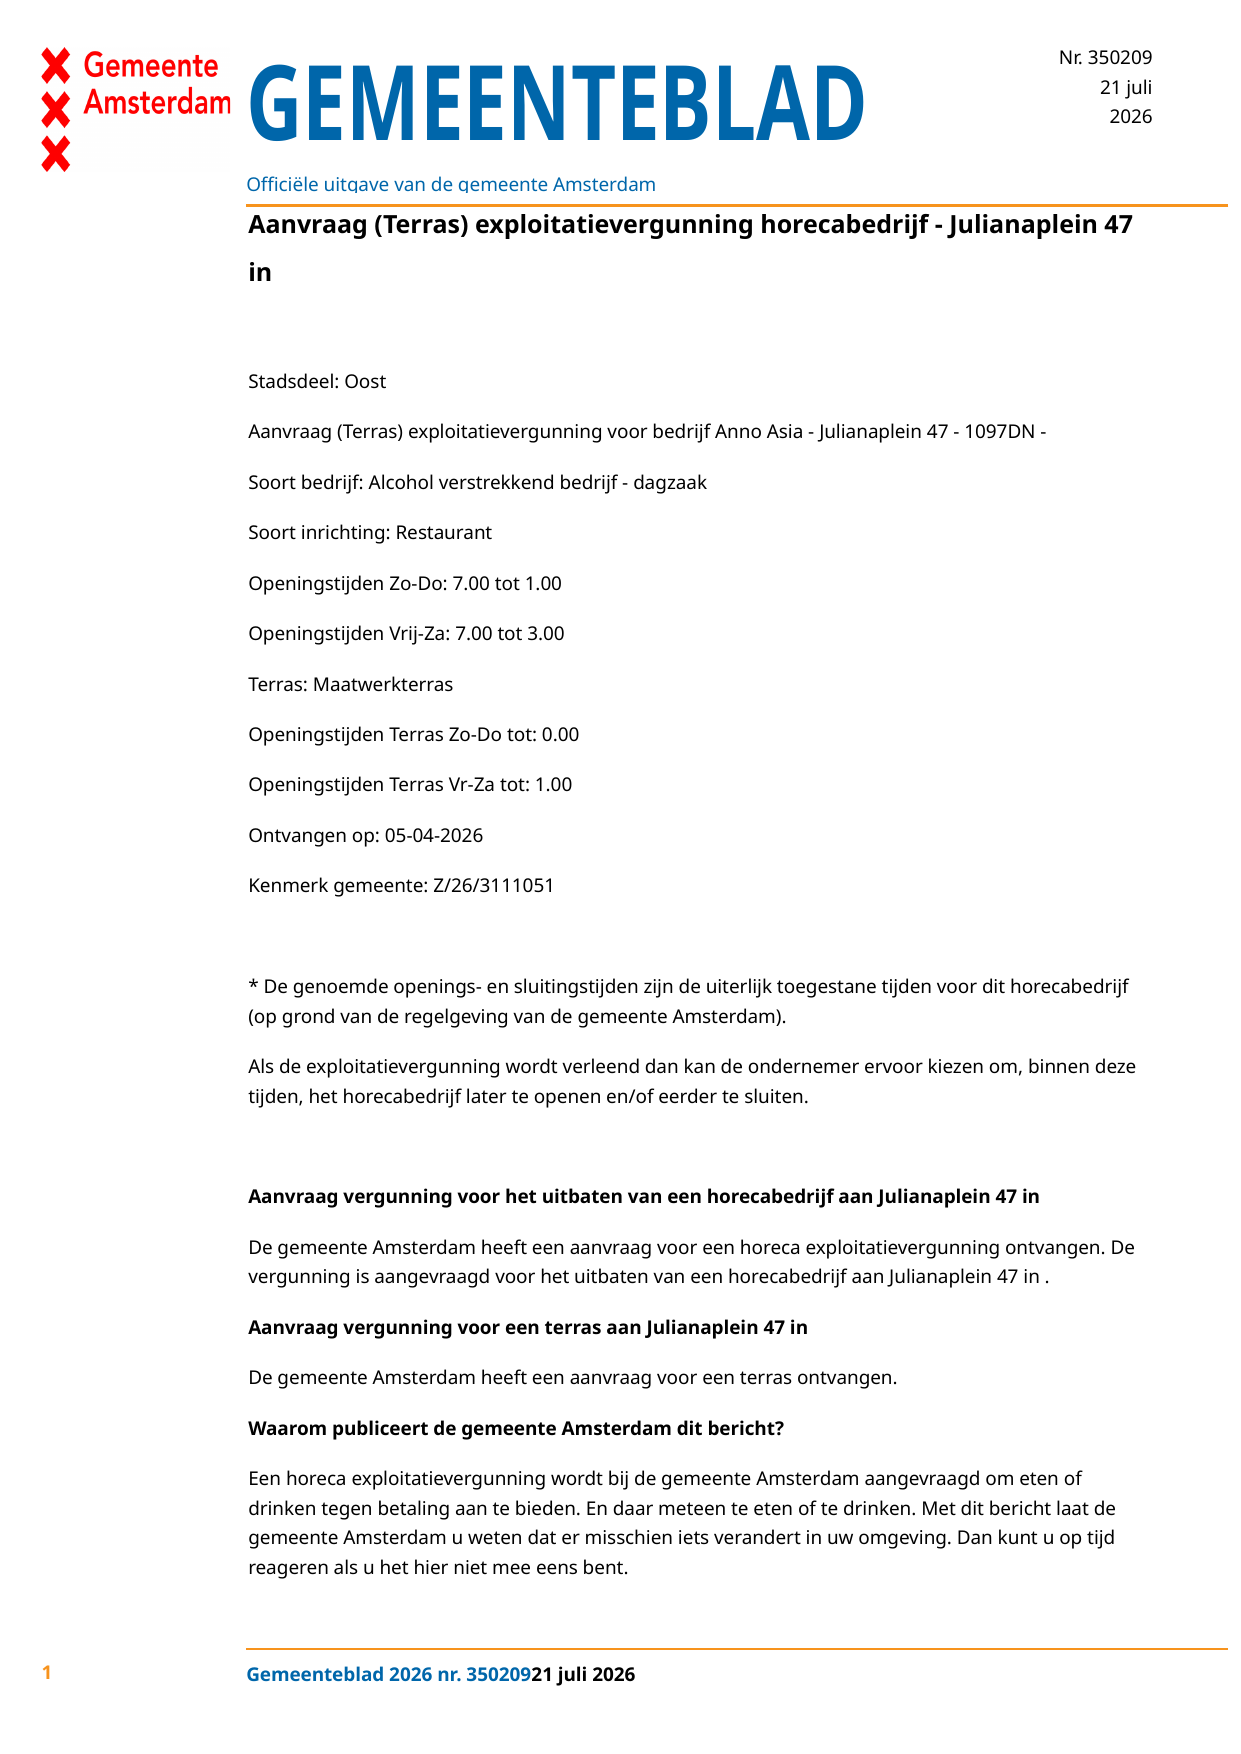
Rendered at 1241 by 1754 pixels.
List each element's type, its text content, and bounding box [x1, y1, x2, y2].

text Aanvraag (Terras) exploitatievergunning horecabedrijf - Julianaplein 47 in [248, 207, 1152, 288]
text Openingstijden Terras Zo-Do tot: 0.00 [248, 721, 1152, 747]
text Soort inrichting: Restaurant [248, 519, 1152, 545]
text De gemeente Amsterdam heeft een aanvraag voor een horeca exploitatievergunning ontvangen. De vergunning is aangevraagd voor het uitbaten van een horecabedrijf aan Julianaplein 47 in . [248, 1234, 1152, 1289]
text Openingstijden Vrij-Za: 7.00 tot 3.00 [248, 620, 1152, 646]
text Aanvraag vergunning voor een terras aan Julianaplein 47 in [248, 1314, 1152, 1340]
text Kenmerk gemeente: Z/26/3111051 [248, 872, 1152, 898]
picture [41, 47, 231, 172]
text Aanvraag vergunning voor het uitbaten van een horecabedrijf aan Julianaplein 47 in [248, 1184, 1152, 1209]
text Stadsdeel: Oost [248, 368, 1152, 394]
text Aanvraag (Terras) exploitatievergunning voor bedrijf Anno Asia - Julianaplein 47 - 1097DN - [248, 419, 1152, 444]
text De gemeente Amsterdam heeft een aanvraag voor een terras ontvangen. [248, 1364, 1152, 1390]
text Soort bedrijf: Alcohol verstrekkend bedrijf - dagzaak [248, 469, 1152, 495]
text Terras: Maatwerkterras [248, 671, 1152, 697]
text * De genoemde openings- en sluitingstijden zijn de uiterlijk toegestane tijden voor dit horecabedrijf (op grond van de regelgeving van de gemeente Amsterdam). [248, 973, 1152, 1029]
text Een horeca exploitatievergunning wordt bij de gemeente Amsterdam aangevraagd om eten of drinken tegen betaling aan te bieden. En daar meteen te eten of te drinken. Met dit bericht laat de gemeente Amsterdam u weten dat er misschien iets verandert in uw omgeving. Dan kunt u op tijd reageren als u het hier niet mee eens bent. [248, 1465, 1152, 1580]
text Waarom publiceert de gemeente Amsterdam dit bericht? [248, 1415, 1152, 1441]
text Openingstijden Terras Vr-Za tot: 1.00 [248, 772, 1152, 797]
text Openingstijden Zo-Do: 7.00 tot 1.00 [248, 570, 1152, 596]
text Als de exploitatievergunning wordt verleend dan kan de ondernemer ervoor kiezen om, binnen deze tijden, het horecabedrijf later te openen en/of eerder te sluiten. [248, 1053, 1152, 1109]
text Ontvangen op: 05-04-2026 [248, 822, 1152, 848]
